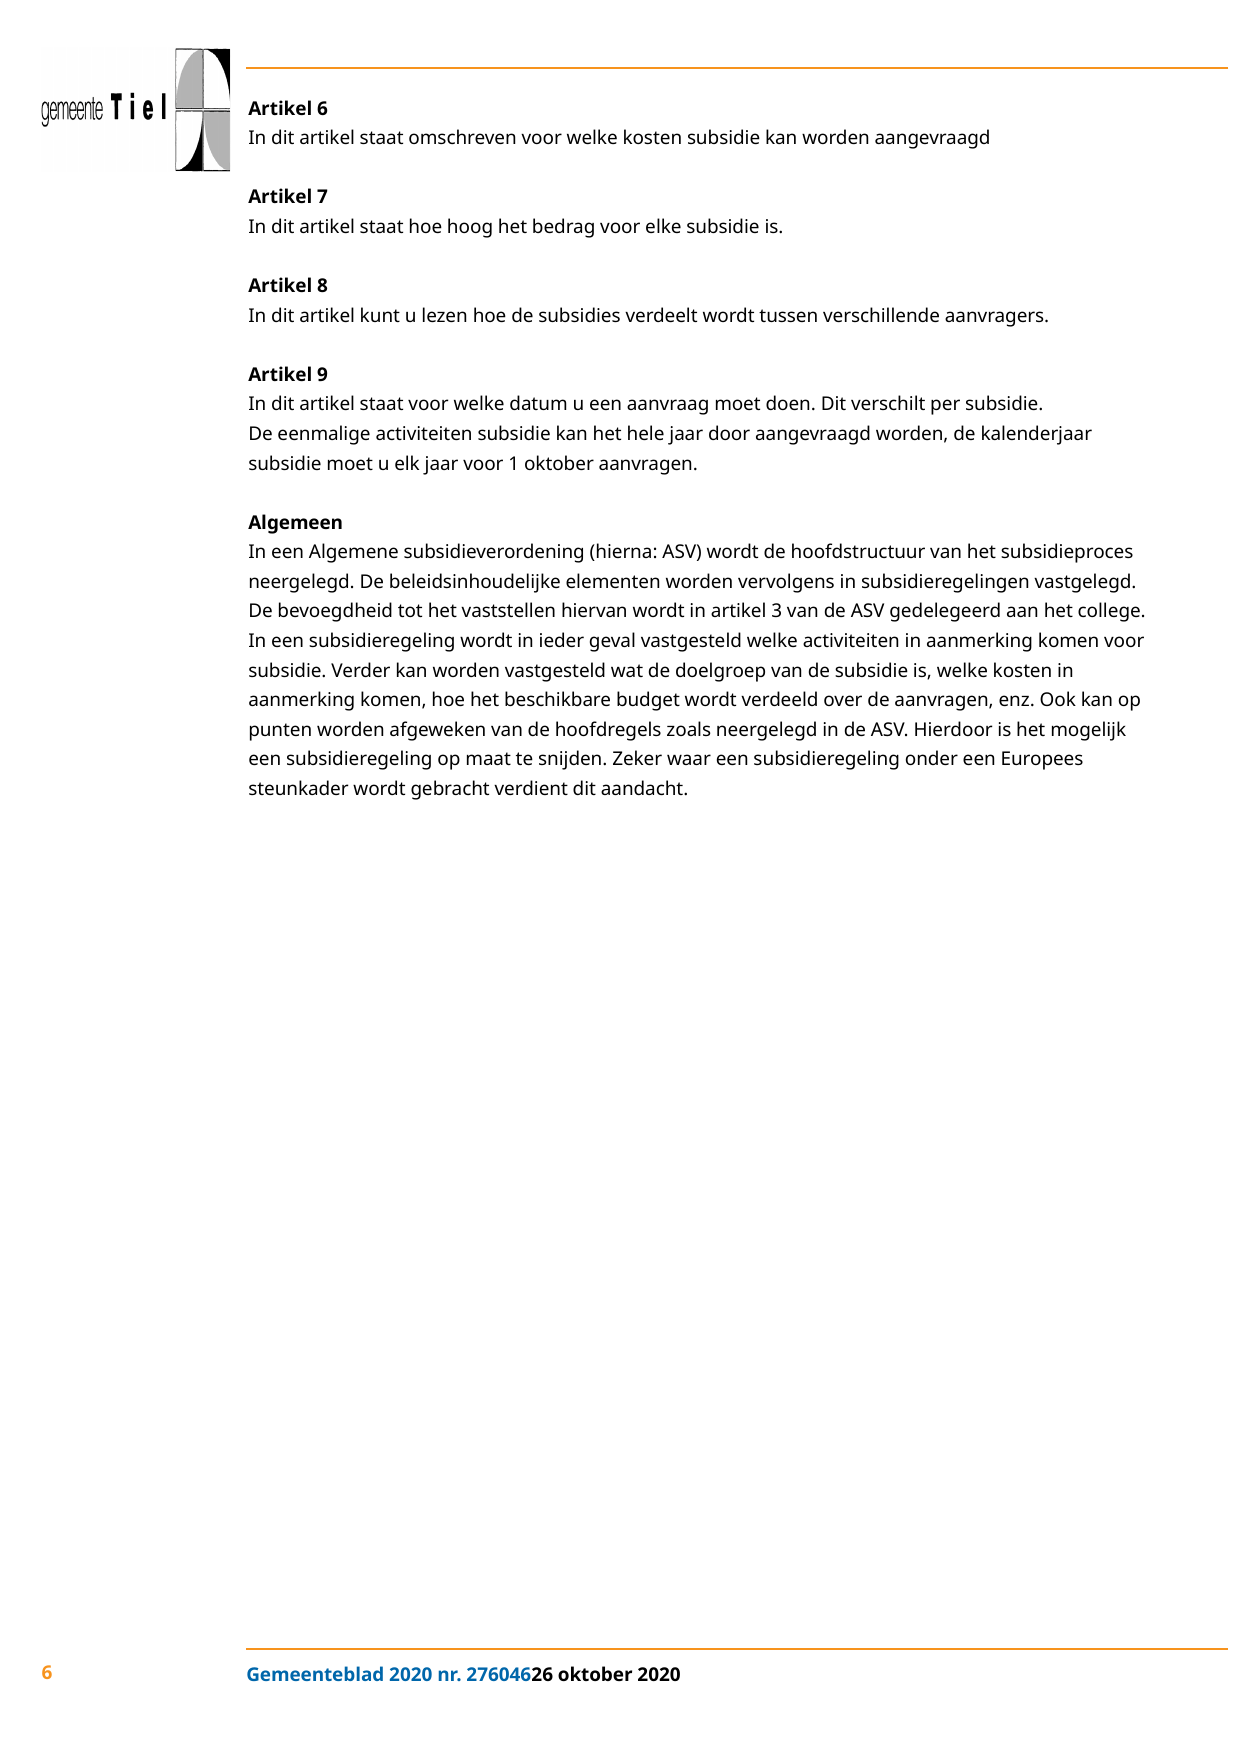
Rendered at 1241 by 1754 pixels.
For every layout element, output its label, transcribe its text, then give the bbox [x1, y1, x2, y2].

text Artikel 6 [248, 95, 1152, 121]
text De eenmalige activiteiten subsidie kan het hele jaar door aangevraagd worden, de kalenderjaar subsidie moet u elk jaar voor 1 oktober aanvragen. [248, 420, 1152, 476]
text In dit artikel staat voor welke datum u een aanvraag moet doen. Dit verschilt per subsidie. [248, 391, 1152, 416]
picture [41, 47, 231, 172]
text Algemeen [248, 509, 1152, 535]
text Artikel 8 [248, 272, 1152, 298]
text Artikel 7 [248, 183, 1152, 209]
text In dit artikel staat hoe hoog het bedrag voor elke subsidie is. [248, 213, 1152, 239]
text In dit artikel staat omschreven voor welke kosten subsidie kan worden aangevraagd [248, 124, 1152, 150]
text Artikel 9 [248, 361, 1152, 387]
text In dit artikel kunt u lezen hoe de subsidies verdeelt wordt tussen verschillende aanvragers. [248, 302, 1152, 328]
text In een Algemene subsidieverordening (hierna: ASV) wordt de hoofdstructuur van het subsidieproces neergelegd. De beleidsinhoudelijke elementen worden vervolgens in subsidieregelingen vastgelegd. De bevoegdheid tot het vaststellen hiervan wordt in artikel 3 van de ASV gedelegeerd aan het college. In een subsidieregeling wordt in ieder geval vastgesteld welke activiteiten in aanmerking komen voor subsidie. Verder kan worden vastgesteld wat de doelgroep van de subsidie is, welke kosten in aanmerking komen, hoe het beschikbare budget wordt verdeeld over de aanvragen, enz. Ook kan op punten worden afgeweken van de hoofdregels zoals neergelegd in de ASV. Hierdoor is het mogelijk een subsidieregeling op maat te snijden. Zeker waar een subsidieregeling onder een Europees steunkader wordt gebracht verdient dit aandacht. [248, 538, 1152, 801]
